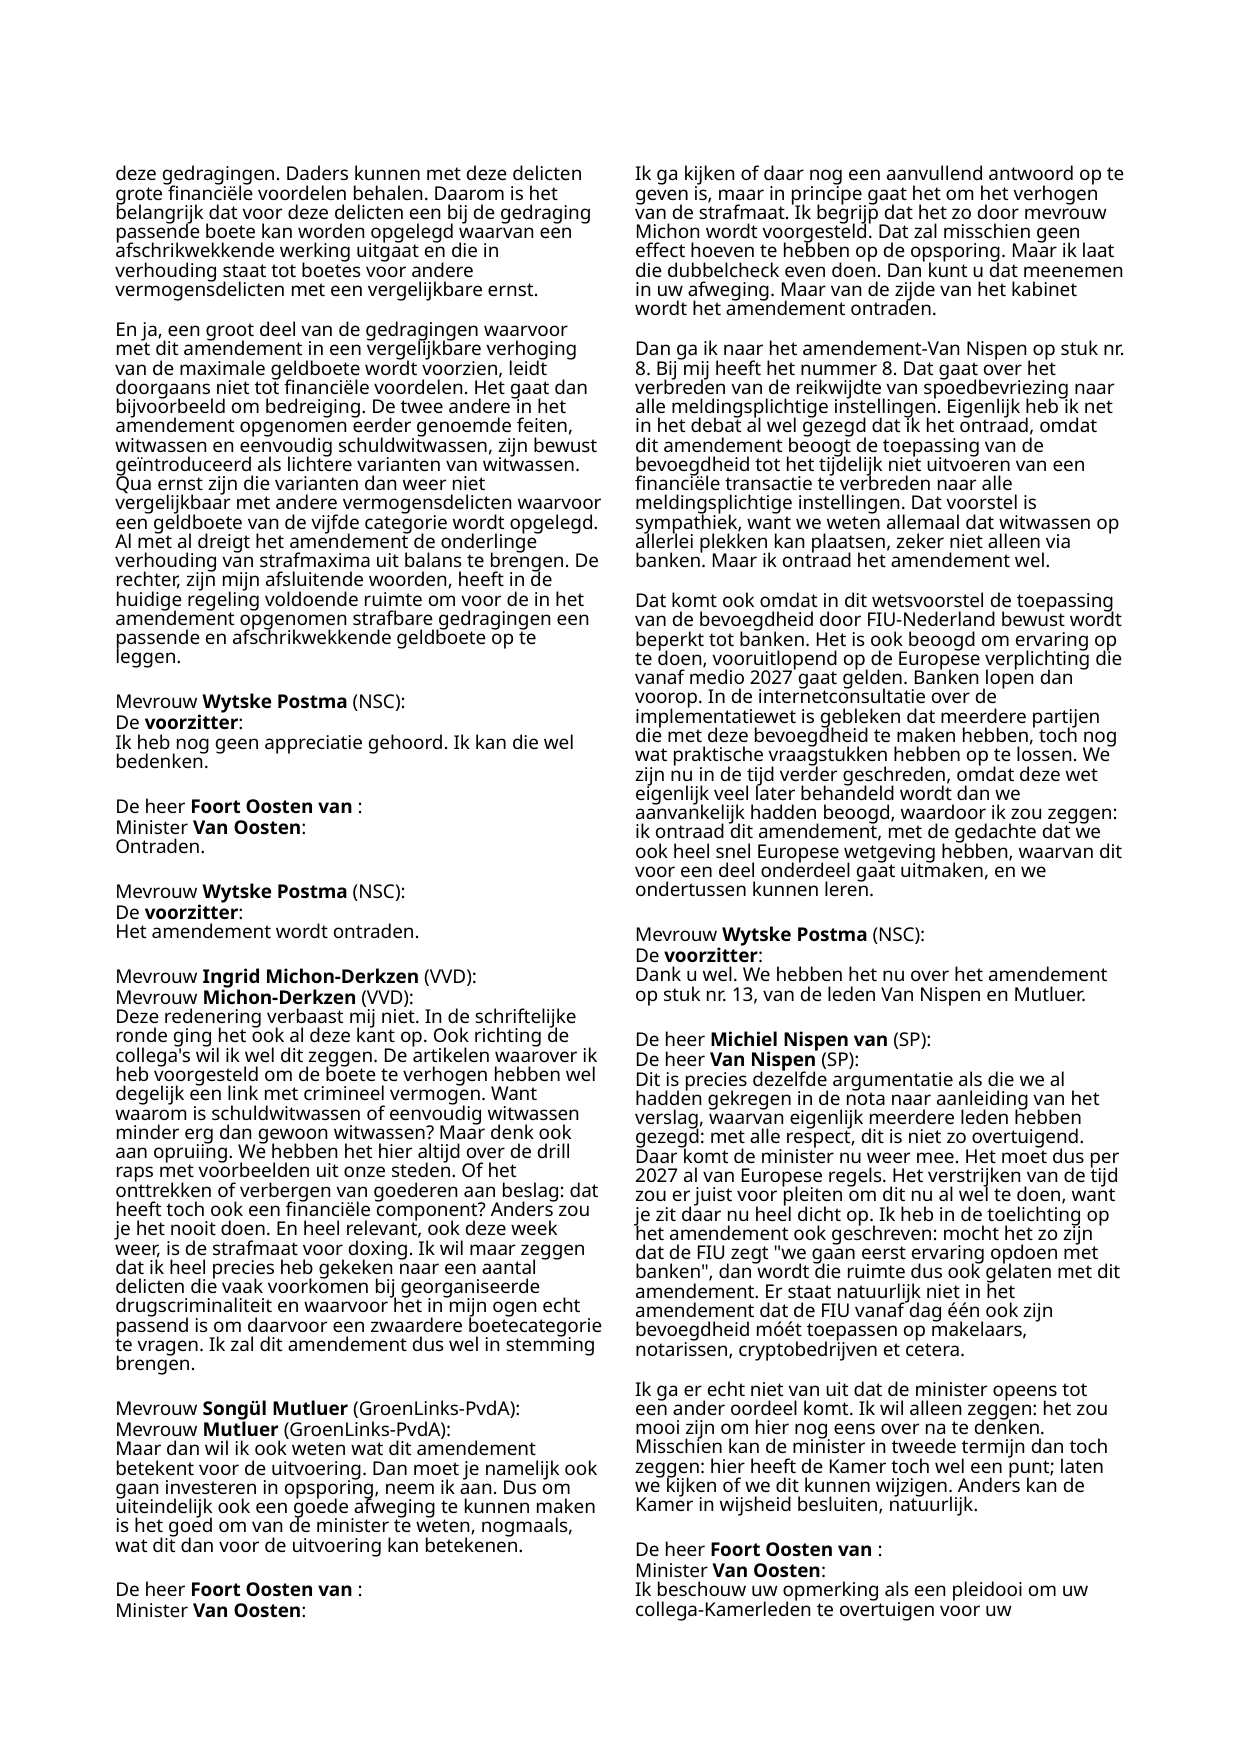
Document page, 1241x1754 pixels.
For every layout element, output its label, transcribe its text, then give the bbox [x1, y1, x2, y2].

text De heer Van Nispen (SP): [635, 1051, 1125, 1071]
text Mevrouw Michon-Derkzen (VVD): [115, 989, 605, 1008]
text Dit is precies dezelfde argumentatie als die we al hadden gekregen in de nota naar aanleiding van het verslag, waarvan eigenlijk meerdere leden hebben gezegd: met alle respect, dit is niet zo overtuigend. Daar komt de minister nu weer mee. Het moet dus per 2027 al van Europese regels. Het verstrijken van de tijd zou er juist voor pleiten om dit nu al wel te doen, want je zit daar nu heel dicht op. Ik heb in de toelichting op het amendement ook geschreven: mocht het zo zijn dat de FIU zegt "we gaan eerst ervaring opdoen met banken", dan wordt die ruimte dus ook gelaten met dit amendement. Er staat natuurlijk niet in het amendement dat de FIU vanaf dag één ook zijn bevoegdheid móét toepassen op makelaars, notarissen, cryptobedrijven et cetera. [635, 1071, 1125, 1360]
text Ik heb nog geen appreciatie gehoord. Ik kan die wel bedenken. [115, 734, 605, 772]
text Mevrouw Songül Mutluer (GroenLinks-PvdA): [115, 1395, 605, 1421]
text De heer Foort Oosten van : [115, 1577, 605, 1602]
text Minister Van Oosten: [115, 819, 605, 838]
text En ja, een groot deel van de gedragingen waarvoor met dit amendement in een vergelijkbare verhoging van de maximale geldboete wordt voorzien, leidt doorgaans niet tot financiële voordelen. Het gaat dan bijvoorbeeld om bedreiging. De twee andere in het amendement opgenomen eerder genoemde feiten, witwassen en eenvoudig schuldwitwassen, zijn bewust geïntroduceerd als lichtere varianten van witwassen. Qua ernst zijn die varianten dan weer niet vergelijkbaar met andere vermogensdelicten waarvoor een geldboete van de vijfde categorie wordt opgelegd. Al met al dreigt het amendement de onderlinge verhouding van strafmaxima uit balans te brengen. De rechter, zijn mijn afsluitende woorden, heeft in de huidige regeling voldoende ruimte om voor de in het amendement opgenomen strafbare gedragingen een passende en afschrikwekkende geldboete op te leggen. [115, 321, 605, 668]
text Mevrouw Ingrid Michon-Derkzen (VVD): [115, 963, 605, 989]
text De heer Foort Oosten van : [115, 793, 605, 819]
text Dank u wel. We hebben het nu over het amendement op stuk nr. 13, van de leden Van Nispen en Mutluer. [635, 966, 1125, 1005]
text Maar dan wil ik ook weten wat dit amendement betekent voor de uitvoering. Dan moet je namelijk ook gaan investeren in opsporing, neem ik aan. Dus om uiteindelijk ook een goede afweging te kunnen maken is het goed om van de minister te weten, nogmaals, wat dit dan voor de uitvoering kan betekenen. [115, 1440, 605, 1556]
text Minister Van Oosten: [635, 1562, 1125, 1581]
text Ik beschouw uw opmerking als een pleidooi om uw collega-Kamerleden te overtuigen voor uw [635, 1581, 1125, 1620]
text Mevrouw Wytske Postma (NSC): [115, 878, 605, 904]
text Dat komt ook omdat in dit wetsvoorstel de toepassing van de bevoegdheid door FIU-Nederland bewust wordt beperkt tot banken. Het is ook beoogd om ervaring op te doen, vooruitlopend op de Europese verplichting die vanaf medio 2027 gaat gelden. Banken lopen dan voorop. In de internetconsultatie over de implementatiewet is gebleken dat meerdere partijen die met deze bevoegdheid te maken hebben, toch nog wat praktische vraagstukken hebben op te lossen. We zijn nu in de tijd verder geschreden, omdat deze wet eigenlijk veel later behandeld wordt dan we aanvankelijk hadden beoogd, waardoor ik zou zeggen: ik ontraad dit amendement, met de gedachte dat we ook heel snel Europese wetgeving hebben, waarvan dit voor een deel onderdeel gaat uitmaken, en we ondertussen kunnen leren. [635, 592, 1125, 901]
text De voorzitter: [115, 904, 605, 923]
text De voorzitter: [115, 714, 605, 734]
text Ontraden. [115, 838, 605, 857]
text Ik ga kijken of daar nog een aanvullend antwoord op te geven is, maar in principe gaat het om het verhogen van de strafmaat. Ik begrijp dat het zo door mevrouw Michon wordt voorgesteld. Dat zal misschien geen effect hoeven te hebben op de opsporing. Maar ik laat die dubbelcheck even doen. Dan kunt u dat meenemen in uw afweging. Maar van de zijde van het kabinet wordt het amendement ontraden. [635, 165, 1125, 319]
text De heer Michiel Nispen van (SP): [635, 1026, 1125, 1051]
text Ik ga er echt niet van uit dat de minister opeens tot een ander oordeel komt. Ik wil alleen zeggen: het zou mooi zijn om hier nog eens over na te denken. Misschien kan de minister in tweede termijn dan toch zeggen: hier heeft de Kamer toch wel een punt; laten we kijken of we dit kunnen wijzigen. Anders kan de Kamer in wijsheid besluiten, natuurlijk. [635, 1381, 1125, 1515]
text deze gedragingen. Daders kunnen met deze delicten grote financiële voordelen behalen. Daarom is het belangrijk dat voor deze delicten een bij de gedraging passende boete kan worden opgelegd waarvan een afschrikwekkende werking uitgaat en die in verhouding staat tot boetes voor andere vermogensdelicten met een vergelijkbare ernst. [115, 165, 605, 300]
text Mevrouw Wytske Postma (NSC): [115, 689, 605, 714]
text Mevrouw Wytske Postma (NSC): [635, 921, 1125, 947]
text De heer Foort Oosten van : [635, 1536, 1125, 1562]
text Dan ga ik naar het amendement-Van Nispen op stuk nr. 8. Bij mij heeft het nummer 8. Dat gaat over het verbreden van de reikwijdte van spoedbevriezing naar alle meldingsplichtige instellingen. Eigenlijk heb ik net in het debat al wel gezegd dat ik het ontraad, omdat dit amendement beoogt de toepassing van de bevoegdheid tot het tijdelijk niet uitvoeren van een financiële transactie te verbreden naar alle meldingsplichtige instellingen. Dat voorstel is sympathiek, want we weten allemaal dat witwassen op allerlei plekken kan plaatsen, zeker niet alleen via banken. Maar ik ontraad het amendement wel. [635, 340, 1125, 571]
text Het amendement wordt ontraden. [115, 923, 605, 942]
text Mevrouw Mutluer (GroenLinks-PvdA): [115, 1421, 605, 1440]
text Minister Van Oosten: [115, 1602, 605, 1622]
text De voorzitter: [635, 947, 1125, 966]
text Deze redenering verbaast mij niet. In de schriftelijke ronde ging het ook al deze kant op. Ook richting de collega's wil ik wel dit zeggen. De artikelen waarover ik heb voorgesteld om de boete te verhogen hebben wel degelijk een link met crimineel vermogen. Want waarom is schuldwitwassen of eenvoudig witwassen minder erg dan gewoon witwassen? Maar denk ook aan opruiing. We hebben het hier altijd over de drill raps met voorbeelden uit onze steden. Of het onttrekken of verbergen van goederen aan beslag: dat heeft toch ook een financiële component? Anders zou je het nooit doen. En heel relevant, ook deze week weer, is de strafmaat voor doxing. Ik wil maar zeggen dat ik heel precies heb gekeken naar een aantal delicten die vaak voorkomen bij georganiseerde drugscriminaliteit en waarvoor het in mijn ogen echt passend is om daarvoor een zwaardere boetecategorie te vragen. Ik zal dit amendement dus wel in stemming brengen. [115, 1008, 605, 1374]
